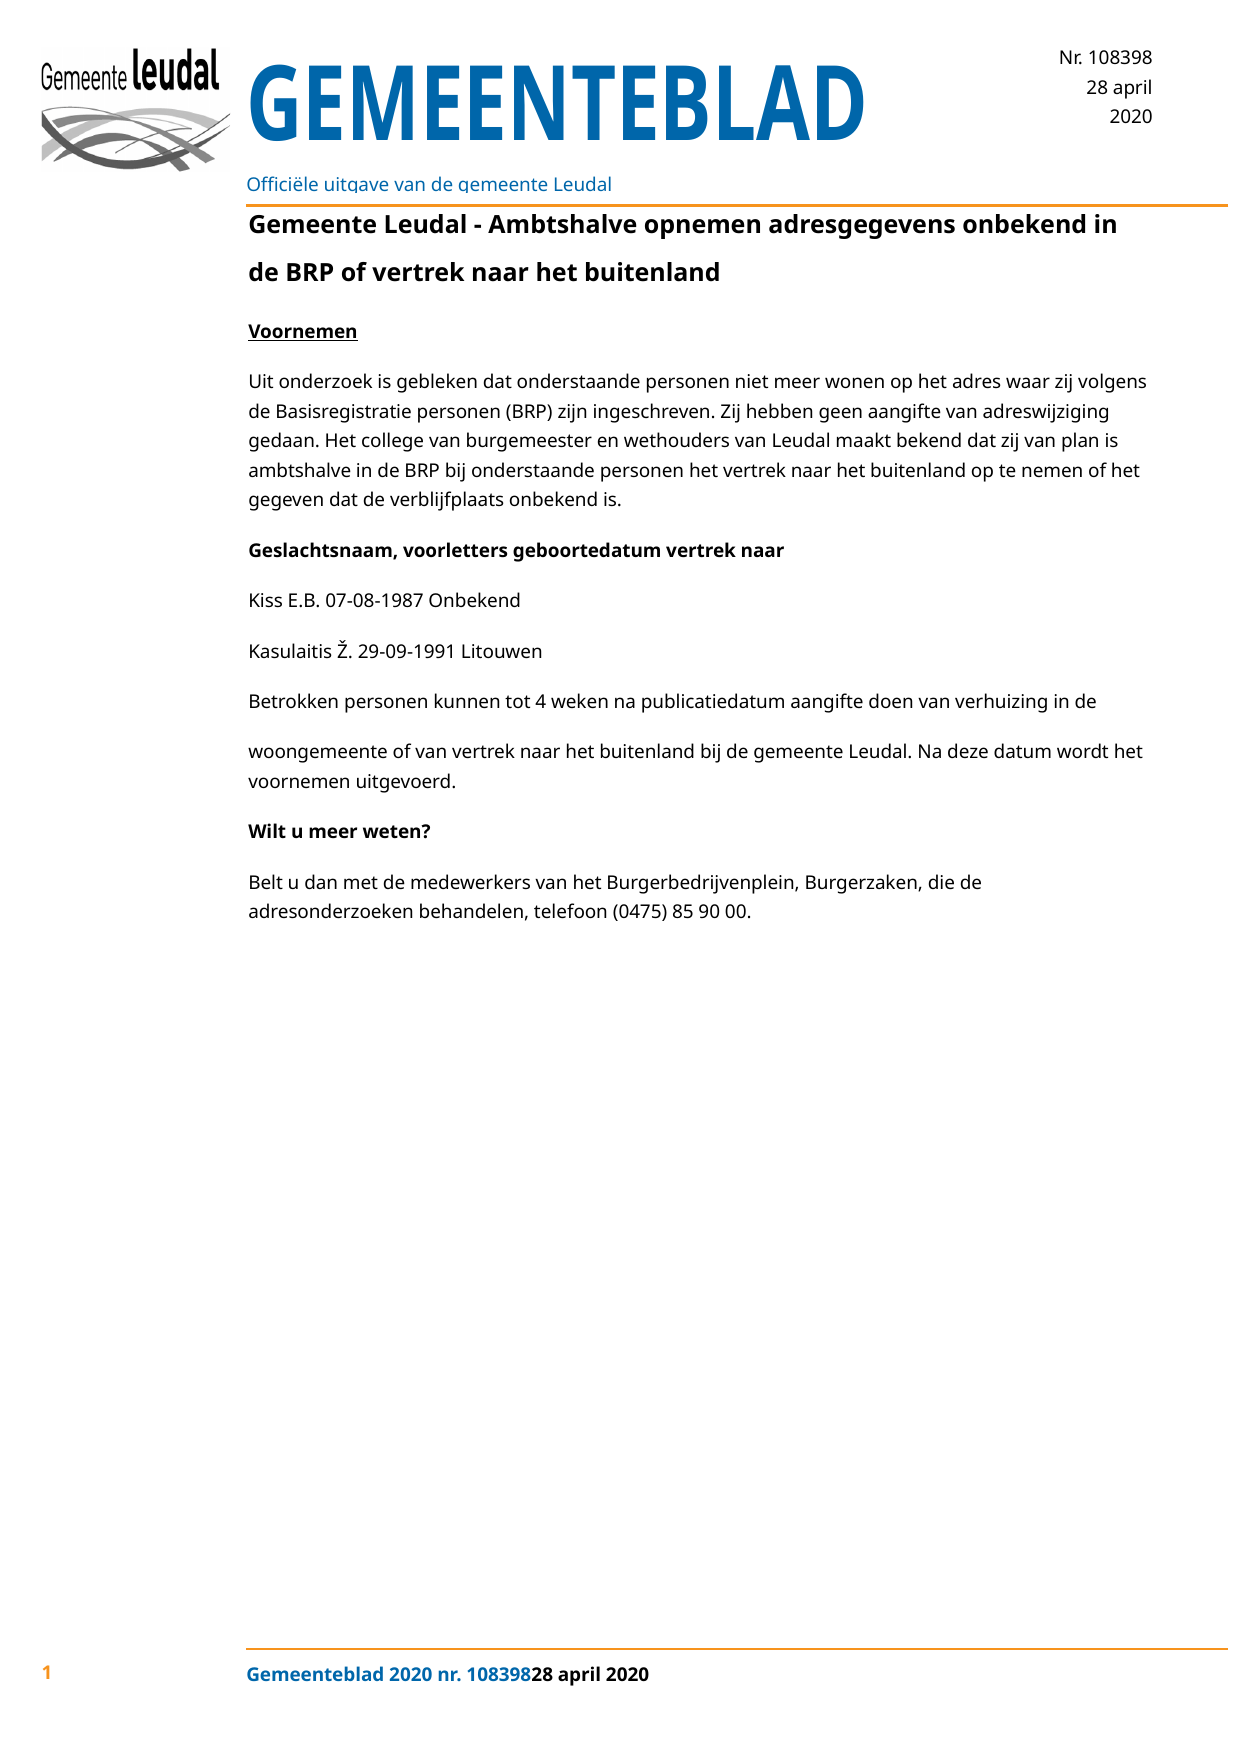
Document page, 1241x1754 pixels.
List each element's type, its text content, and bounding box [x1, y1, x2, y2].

text Geslachtsnaam, voorletters geboortedatum vertrek naar [248, 537, 1152, 563]
text Kiss E.B. 07-08-1987 Onbekend [248, 587, 1152, 613]
text Betrokken personen kunnen tot 4 weken na publicatiedatum aangifte doen van verhuizing in de [248, 688, 1152, 714]
text woongemeente of van vertrek naar het buitenland bij de gemeente Leudal. Na deze datum wordt het voornemen uitgevoerd. [248, 739, 1152, 794]
text Belt u dan met de medewerkers van het Burgerbedrijvenplein, Burgerzaken, die de adresonderzoeken behandelen, telefoon (0475) 85 90 00. [248, 869, 1152, 924]
text Uit onderzoek is gebleken dat onderstaande personen niet meer wonen op het adres waar zij volgens de Basisregistratie personen (BRP) zijn ingeschreven. Zij hebben geen aangifte van adreswijziging gedaan. Het college van burgemeester en wethouders van Leudal maakt bekend dat zij van plan is ambtshalve in de BRP bij onderstaande personen het vertrek naar het buitenland op te nemen of het gegeven dat de verblijfplaats onbekend is. [248, 368, 1152, 512]
text Gemeente Leudal - Ambtshalve opnemen adresgegevens onbekend in de BRP of vertrek naar het buitenland [248, 207, 1152, 288]
text Wilt u meer weten? [248, 819, 1152, 844]
text Kasulaitis Ž. 29-09-1991 Litouwen [248, 638, 1152, 664]
picture [41, 47, 231, 172]
text Voornemen [248, 318, 1152, 344]
